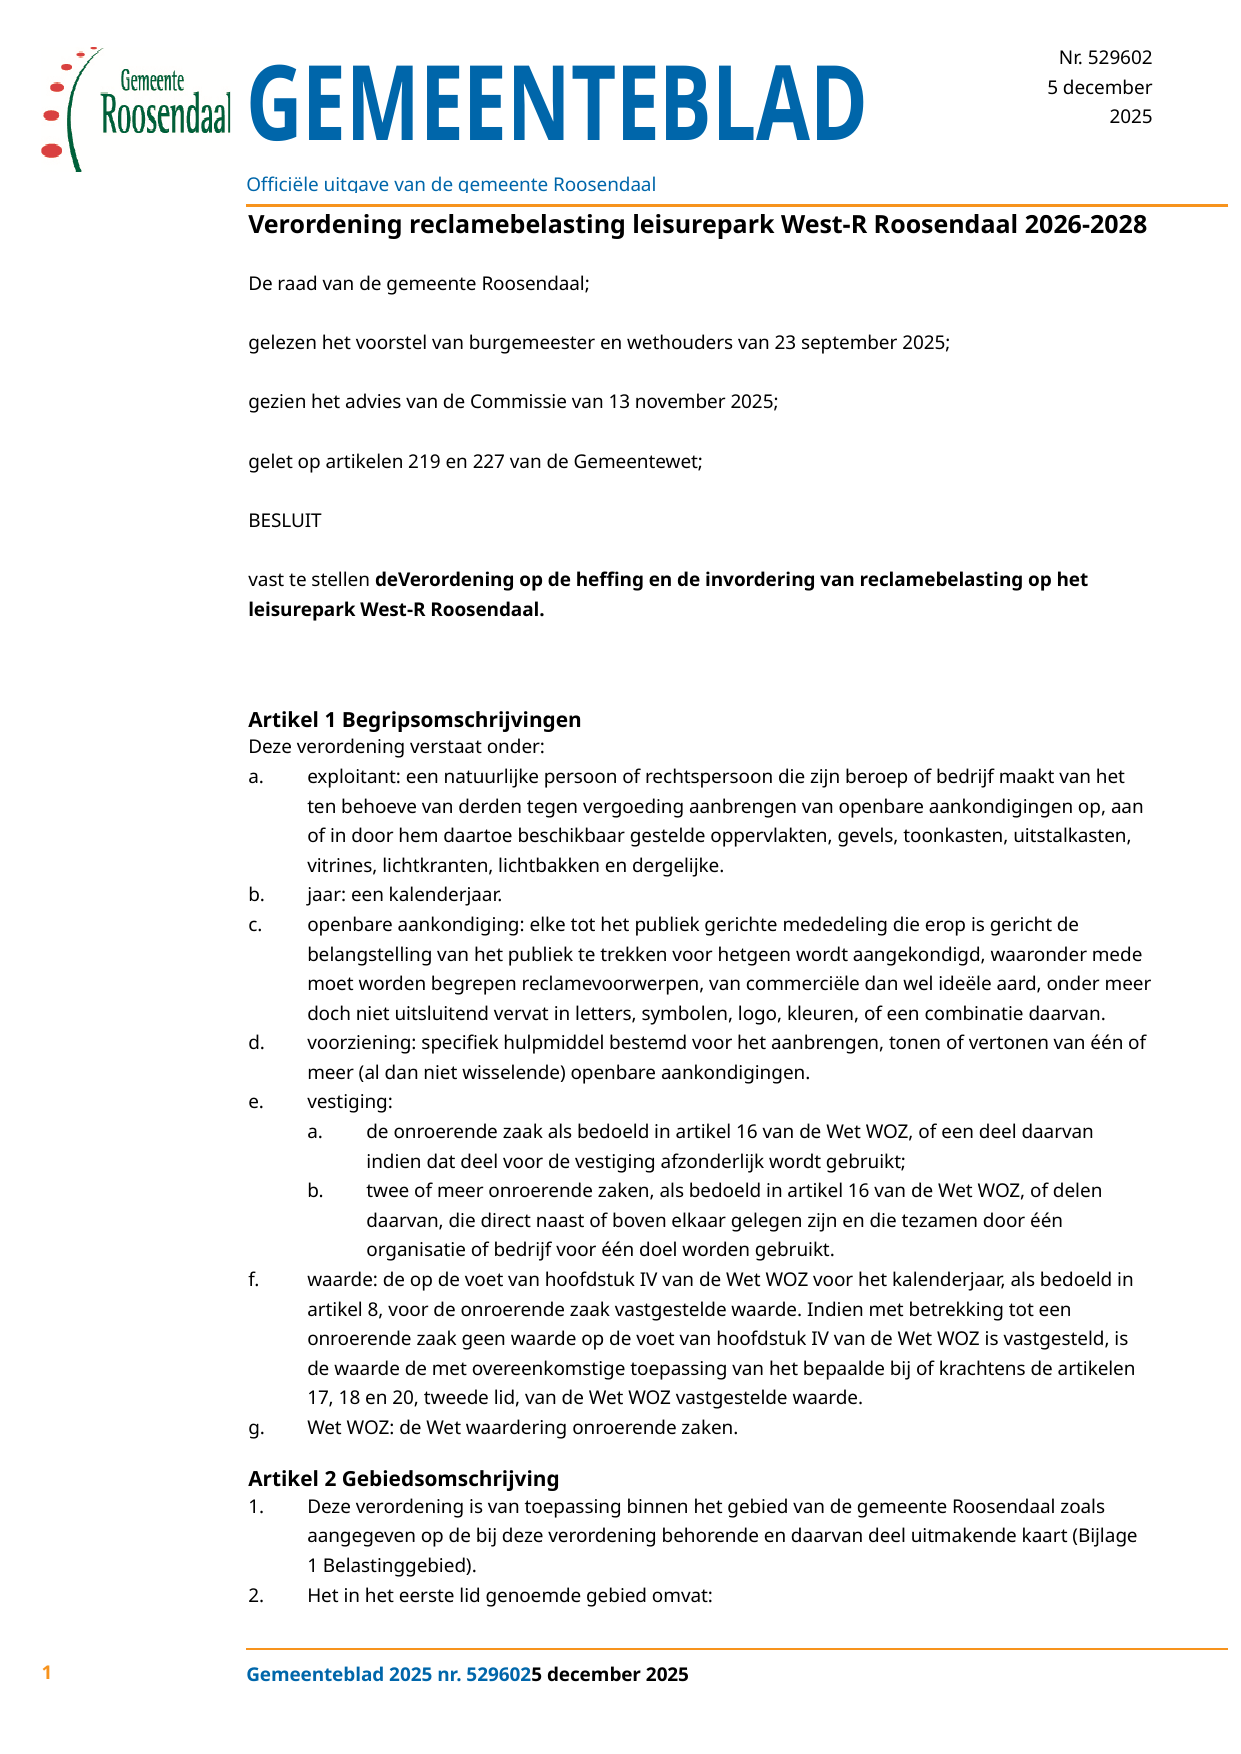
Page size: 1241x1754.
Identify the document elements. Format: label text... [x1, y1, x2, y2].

list waarde: de op de voet van hoofdstuk IV van de Wet WOZ voor het kalenderjaar, als bedoeld in artikel 8, voor de onroerende zaak vastgestelde waarde. Indien met betrekking tot een onroerende zaak geen waarde op de voet van hoofdstuk IV van de Wet WOZ is vastgesteld, is de waarde de met overeenkomstige toepassing van het bepaalde bij of krachtens de artikelen 17, 18 en 20, tweede lid, van de Wet WOZ vastgestelde waarde. [248, 1266, 1152, 1410]
list de onroerende zaak als bedoeld in artikel 16 van de Wet WOZ, of een deel daarvan indien dat deel voor de vestiging afzonderlijk wordt gebruikt; [307, 1118, 1152, 1174]
list Deze verordening is van toepassing binnen het gebied van de gemeente Roosendaal zoals aangegeven op de bij deze verordening behorende en daarvan deel uitmakende kaart (Bijlage 1 Belastinggebied). [248, 1493, 1152, 1578]
text De raad van de gemeente Roosendaal; [248, 270, 1152, 296]
text BESLUIT [248, 507, 1152, 533]
text gelet op artikelen 219 en 227 van de Gemeentewet; [248, 448, 1152, 473]
picture [41, 47, 231, 172]
list Wet WOZ: de Wet waardering onroerende zaken. [248, 1414, 1152, 1440]
text gelezen het voorstel van burgemeester en wethouders van 23 september 2025; [248, 329, 1152, 355]
text Artikel 1 Begripsomschrijvingen [248, 705, 1152, 734]
text gezien het advies van de Commissie van 13 november 2025; [248, 389, 1152, 414]
list jaar: een kalenderjaar. [248, 882, 1152, 907]
text vast te stellen deVerordening op de heffing en de invordering van reclamebelasting op het leisurepark West-R Roosendaal. [248, 566, 1152, 621]
list openbare aankondiging: elke tot het publiek gerichte mededeling die erop is gericht de belangstelling van het publiek te trekken voor hetgeen wordt aangekondigd, waaronder mede moet worden begrepen reclamevoorwerpen, van commerciële dan wel ideële aard, onder meer doch niet uitsluitend vervat in letters, symbolen, logo, kleuren, of een combinatie daarvan. [248, 911, 1152, 1026]
list Het in het eerste lid genoemde gebied omvat: [248, 1582, 1152, 1607]
list vestiging: [248, 1089, 1152, 1114]
list voorziening: specifiek hulpmiddel bestemd voor het aanbrengen, tonen of vertonen van één of meer (al dan niet wisselende) openbare aankondigingen. [248, 1029, 1152, 1085]
list twee of meer onroerende zaken, als bedoeld in artikel 16 van de Wet WOZ, of delen daarvan, die direct naast of boven elkaar gelegen zijn en die tezamen door één organisatie of bedrijf voor één doel worden gebruikt. [307, 1177, 1152, 1262]
text Artikel 2 Gebiedsomschrijving [248, 1464, 1152, 1493]
text Deze verordening verstaat onder: [248, 734, 1152, 759]
text Verordening reclamebelasting leisurepark West-R Roosendaal 2026-2028 [248, 207, 1152, 241]
list exploitant: een natuurlijke persoon of rechtspersoon die zijn beroep of bedrijf maakt van het ten behoeve van derden tegen vergoeding aanbrengen van openbare aankondigingen op, aan of in door hem daartoe beschikbaar gestelde oppervlakten, gevels, toonkasten, uitstalkasten, vitrines, lichtkranten, lichtbakken en dergelijke. [248, 763, 1152, 878]
